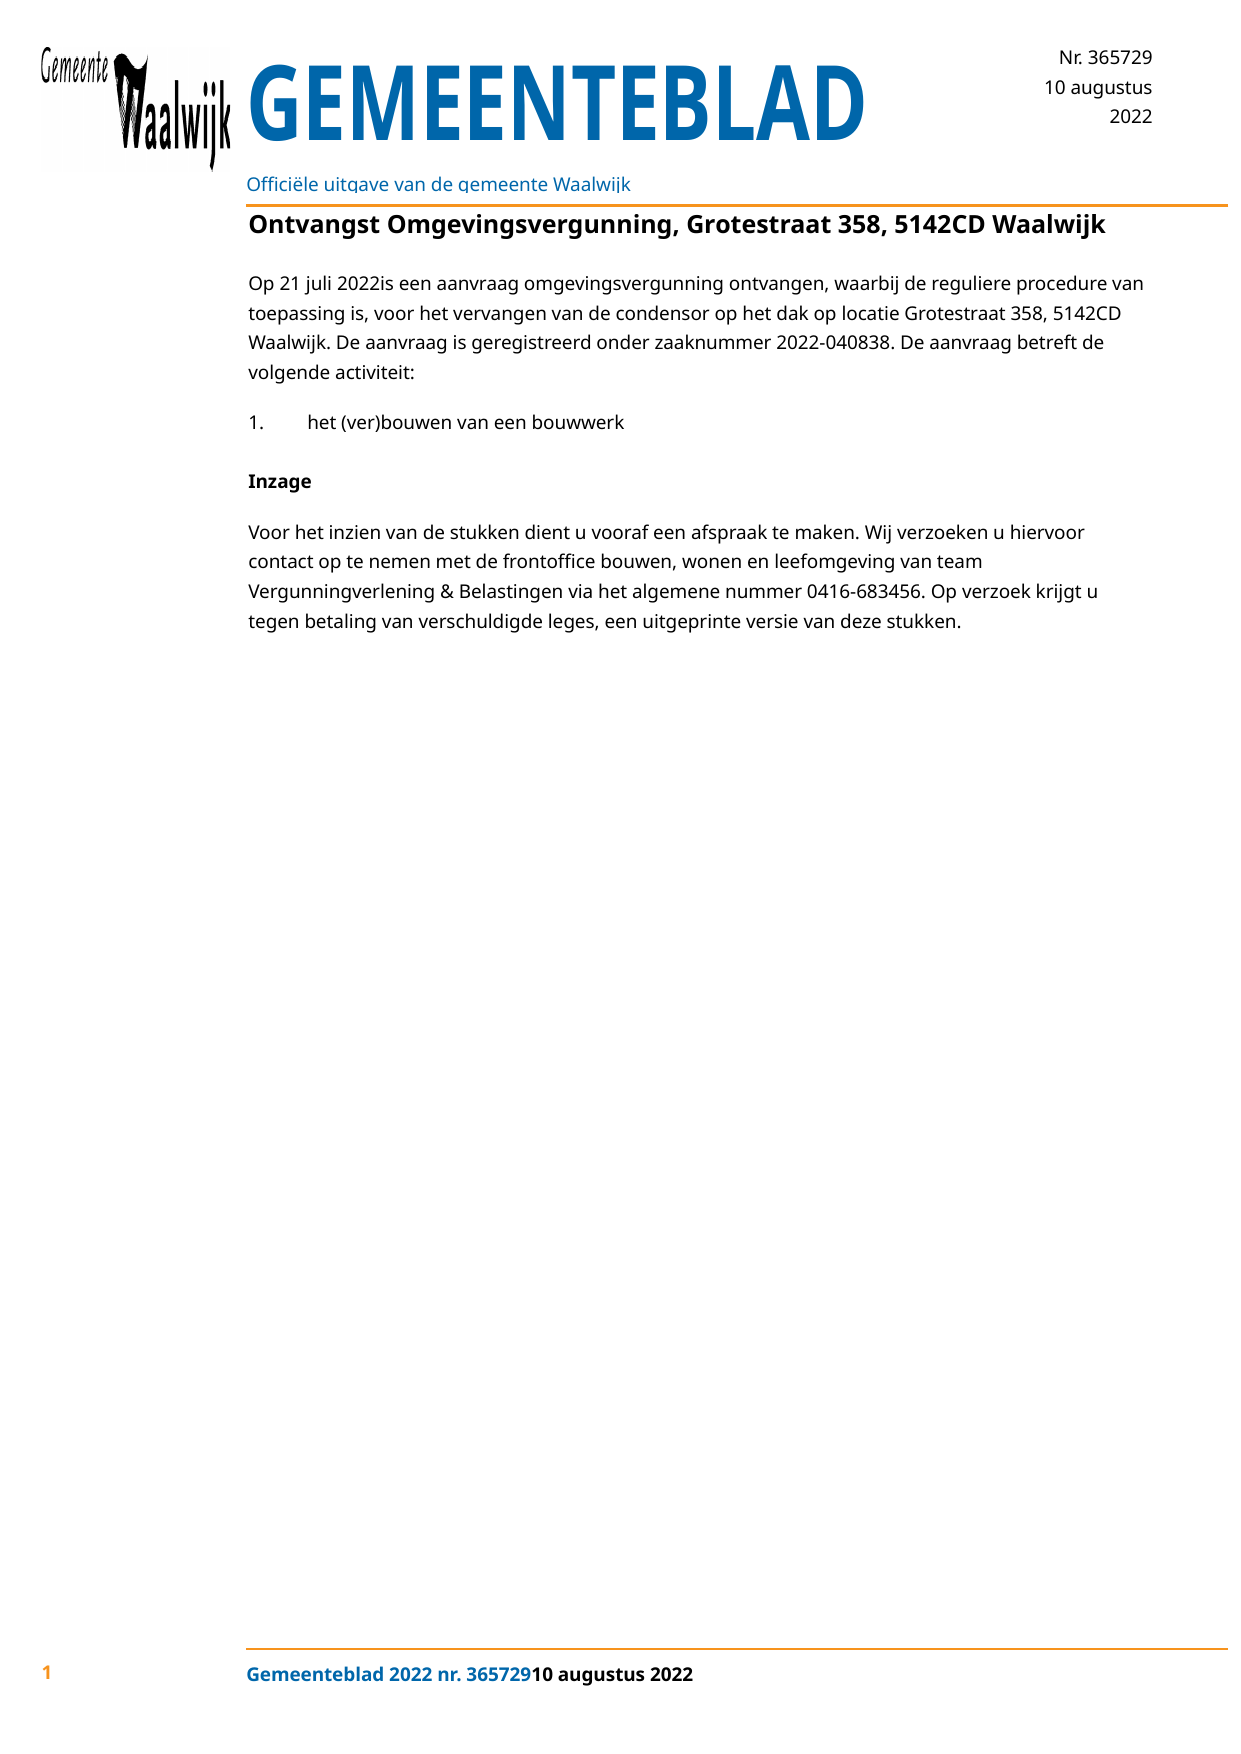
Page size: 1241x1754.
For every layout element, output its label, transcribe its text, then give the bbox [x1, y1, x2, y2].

text Voor het inzien van de stukken dient u vooraf een afspraak te maken. Wij verzoeken u hiervoor contact op te nemen met de frontoffice bouwen, wonen en leefomgeving van team Vergunningverlening & Belastingen via het algemene nummer 0416-683456. Op verzoek krijgt u tegen betaling van verschuldigde leges, een uitgeprinte versie van deze stukken. [248, 519, 1152, 633]
text Ontvangst Omgevingsvergunning, Grotestraat 358, 5142CD Waalwijk [248, 207, 1152, 241]
picture [41, 47, 231, 172]
text Op 21 juli 2022is een aanvraag omgevingsvergunning ontvangen, waarbij de reguliere procedure van toepassing is, voor het vervangen van de condensor op het dak op locatie Grotestraat 358, 5142CD Waalwijk. De aanvraag is geregistreerd onder zaaknummer 2022-040838. De aanvraag betreft de volgende activiteit: [248, 270, 1152, 385]
text Inzage [248, 469, 1152, 494]
list het (ver)bouwen van een bouwwerk [248, 409, 1152, 435]
